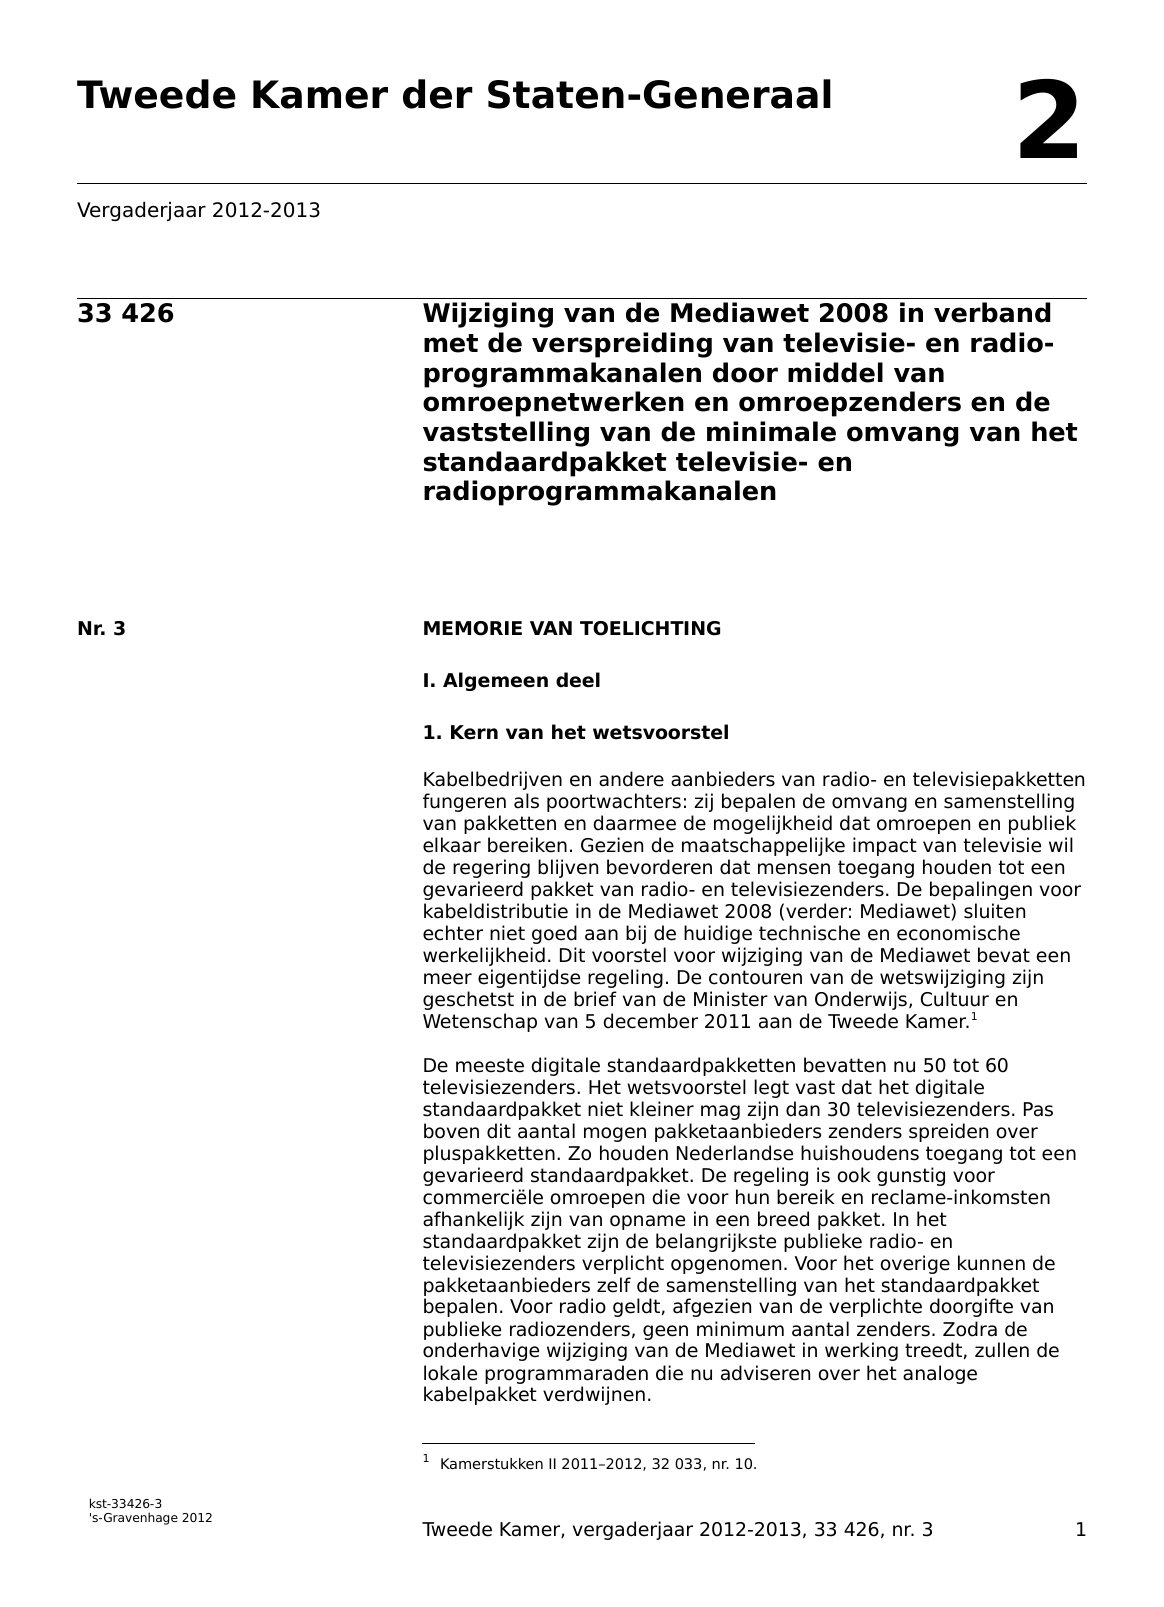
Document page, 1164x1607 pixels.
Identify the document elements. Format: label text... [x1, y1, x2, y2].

table_header Tweede Kamer der Staten-Generaal [77, 59, 886, 183]
text kst-33426-3 [88, 1497, 323, 1511]
text 's-Gravenhage 2012 [88, 1511, 323, 1525]
subtitle 33 426 Wijziging van de Mediawet 2008 in verband met de verspreiding van televisie- en radio- programmakanalen door middel van omroepnetwerken en omroepzenders en de vaststelling van de minimale omvang van het standaardpakket televisie- en radioprogrammakanalen [77, 299, 1087, 507]
subtitle Nr. 3 MEMORIE VAN TOELICHTING [77, 618, 1087, 640]
text Kabelbedrijven en andere aanbieders van radio- en televisiepakketten fungeren als poortwachters: zij bepalen de omvang en samenstelling van pakketten en daarmee de mogelijkheid dat omroepen en publiek elkaar bereiken. Gezien de maatschappelijke impact van televisie wil de regering blijven bevorderen dat mensen toegang houden tot een gevarieerd pakket van radio- en televisiezenders. De bepalingen voor kabeldistributie in de Mediawet 2008 (verder: Mediawet) sluiten echter niet goed aan bij de huidige technische en economische werkelijkheid. Dit voorstel voor wijziging van de Mediawet bevat een meer eigentijdse regeling. De contouren van de wetswijziging zijn geschetst in de brief van de Minister van Onderwijs, Cultuur en Wetenschap van 5 december 2011 aan de Tweede Kamer. [422, 769, 1087, 1032]
text Kamerstukken II 2011–2012, 32 033, nr. 10. [422, 1452, 1087, 1474]
table_header 2 [886, 59, 1087, 183]
text De meeste digitale standaardpakketten bevatten nu 50 tot 60 televisiezenders. Het wetsvoorstel legt vast dat het digitale standaardpakket niet kleiner mag zijn dan 30 televisiezenders. Pas boven dit aantal mogen pakketaanbieders zenders spreiden over pluspakketten. Zo houden Nederlandse huishoudens toegang tot een gevarieerd standaardpakket. De regeling is ook gunstig voor commerciële omroepen die voor hun bereik en reclame-inkomsten afhankelijk zijn van opname in een breed pakket. In het standaardpakket zijn de belangrijkste publieke radio- en televisiezenders verplicht opgenomen. Voor het overige kunnen de pakketaanbieders zelf de samenstelling van het standaardpakket bepalen. Voor radio geldt, afgezien van de verplichte doorgifte van publieke radiozenders, geen minimum aantal zenders. Zodra de onderhavige wijziging van de Mediawet in werking treedt, zullen de lokale programmaraden die nu adviseren over het analoge kabelpakket verdwijnen. [422, 1055, 1087, 1406]
subtitle I. Algemeen deel [422, 670, 1087, 692]
subtitle 1. Kern van het wetsvoorstel [422, 722, 1087, 744]
table_cell Vergaderjaar 2012-2013 [77, 184, 1087, 298]
